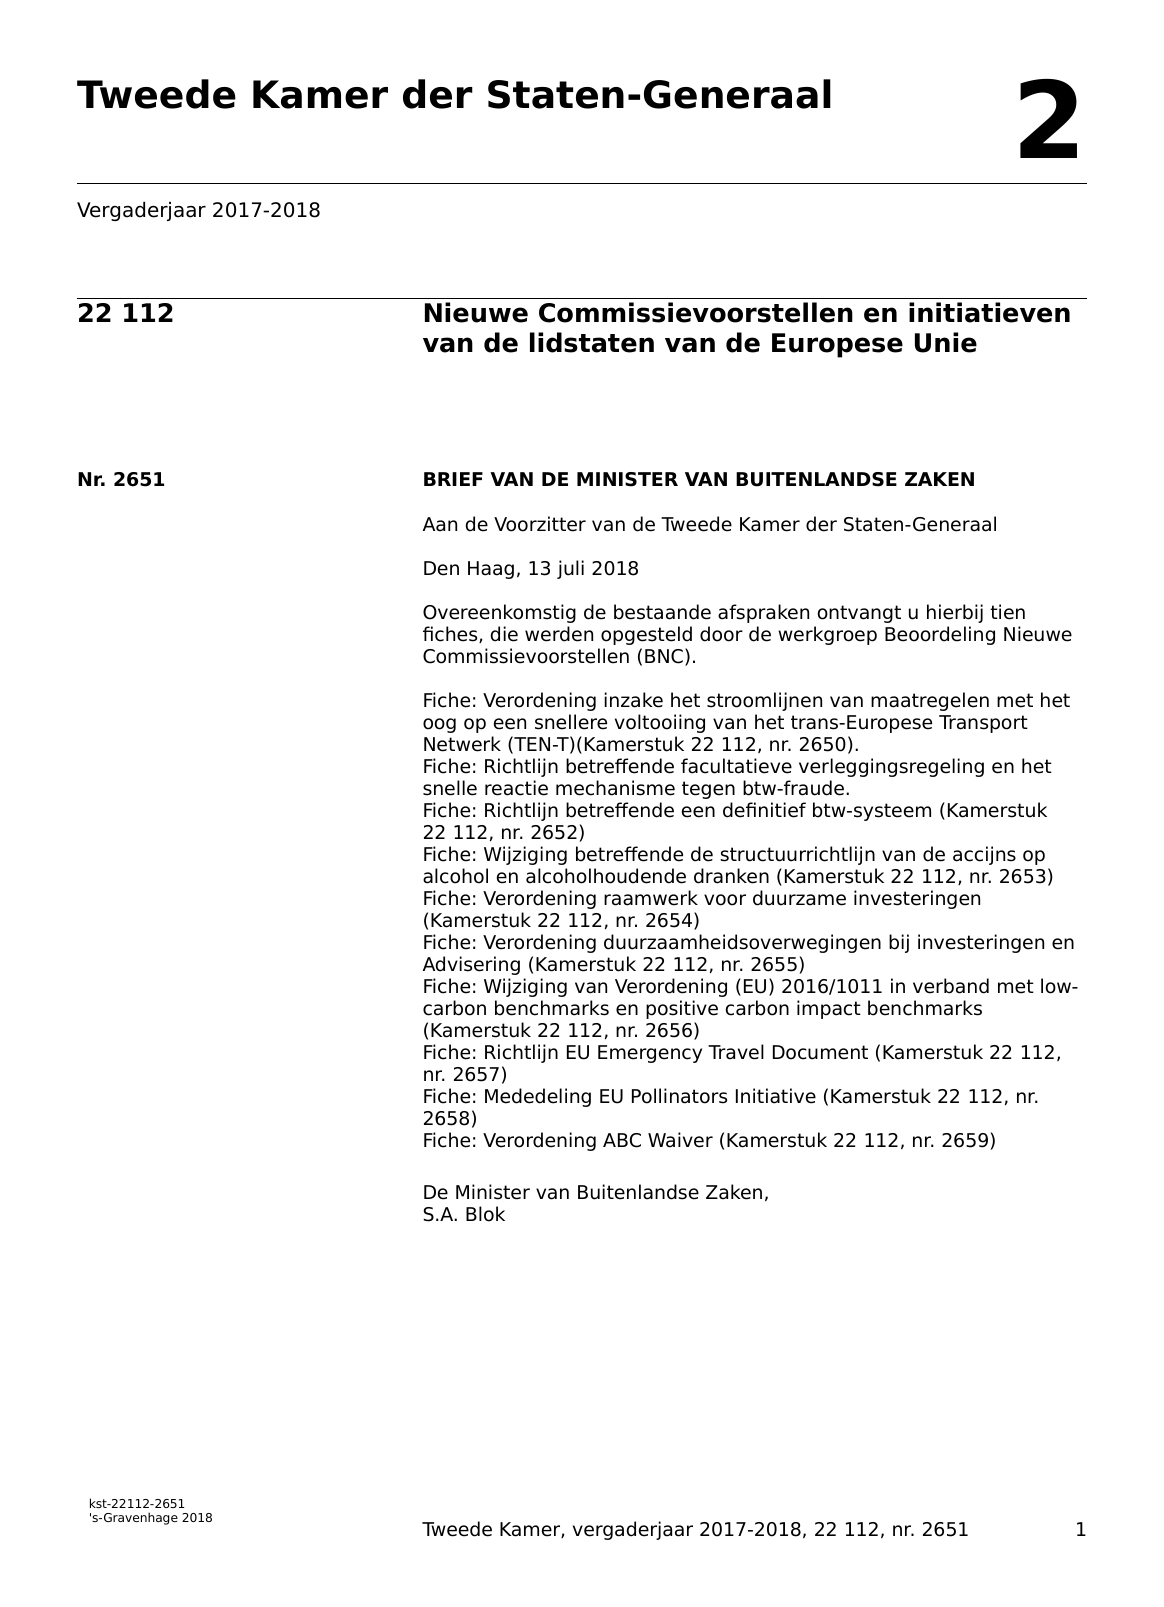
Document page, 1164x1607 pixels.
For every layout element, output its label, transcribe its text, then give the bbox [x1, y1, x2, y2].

subtitle Nr. 2651 BRIEF VAN DE MINISTER VAN BUITENLANDSE ZAKEN [77, 469, 1087, 491]
text De Minister van Buitenlandse Zaken, S.A. Blok [422, 1182, 1087, 1226]
text kst-22112-2651 [88, 1497, 323, 1511]
subtitle 22 112 Nieuwe Commissievoorstellen en initiatieven van de lidstaten van de Europese Unie [77, 299, 1087, 358]
table_header Tweede Kamer der Staten-Generaal [77, 59, 886, 183]
text Fiche: Wijziging van Verordening (EU) 2016/1011 in verband met low-carbon benchmarks en positive carbon impact benchmarks (Kamerstuk 22 112, nr. 2656) [422, 976, 1087, 1042]
text Fiche: Verordening raamwerk voor duurzame investeringen (Kamerstuk 22 112, nr. 2654) [422, 888, 1087, 932]
text Fiche: Mededeling EU Pollinators Initiative (Kamerstuk 22 112, nr. 2658) [422, 1086, 1087, 1129]
text Fiche: Verordening duurzaamheidsoverwegingen bij investeringen en Advisering (Kamerstuk 22 112, nr. 2655) [422, 932, 1087, 976]
text Fiche: Richtlijn betreffende een definitief btw-systeem (Kamerstuk 22 112, nr. 2652) [422, 800, 1087, 844]
table_cell Vergaderjaar 2017-2018 [77, 184, 1087, 298]
text Aan de Voorzitter van de Tweede Kamer der Staten-Generaal [422, 513, 1087, 536]
table_header 2 [886, 59, 1087, 183]
text Fiche: Verordening inzake het stroomlijnen van maatregelen met het oog op een snellere voltooiing van het trans-Europese Transport Netwerk (TEN-T)(Kamerstuk 22 112, nr. 2650). [422, 690, 1087, 756]
text 's-Gravenhage 2018 [88, 1511, 323, 1525]
text Fiche: Verordening ABC Waiver (Kamerstuk 22 112, nr. 2659) [422, 1129, 1087, 1152]
text Den Haag, 13 juli 2018 [422, 558, 1087, 580]
text Overeenkomstig de bestaande afspraken ontvangt u hierbij tien fiches, die werden opgesteld door de werkgroep Beoordeling Nieuwe Commissievoorstellen (BNC). [422, 602, 1087, 668]
text Fiche: Richtlijn betreffende facultatieve verleggingsregeling en het snelle reactie mechanisme tegen btw-fraude. [422, 756, 1087, 800]
text Fiche: Wijziging betreffende de structuurrichtlijn van de accijns op alcohol en alcoholhoudende dranken (Kamerstuk 22 112, nr. 2653) [422, 844, 1087, 888]
text Fiche: Richtlijn EU Emergency Travel Document (Kamerstuk 22 112, nr. 2657) [422, 1042, 1087, 1086]
